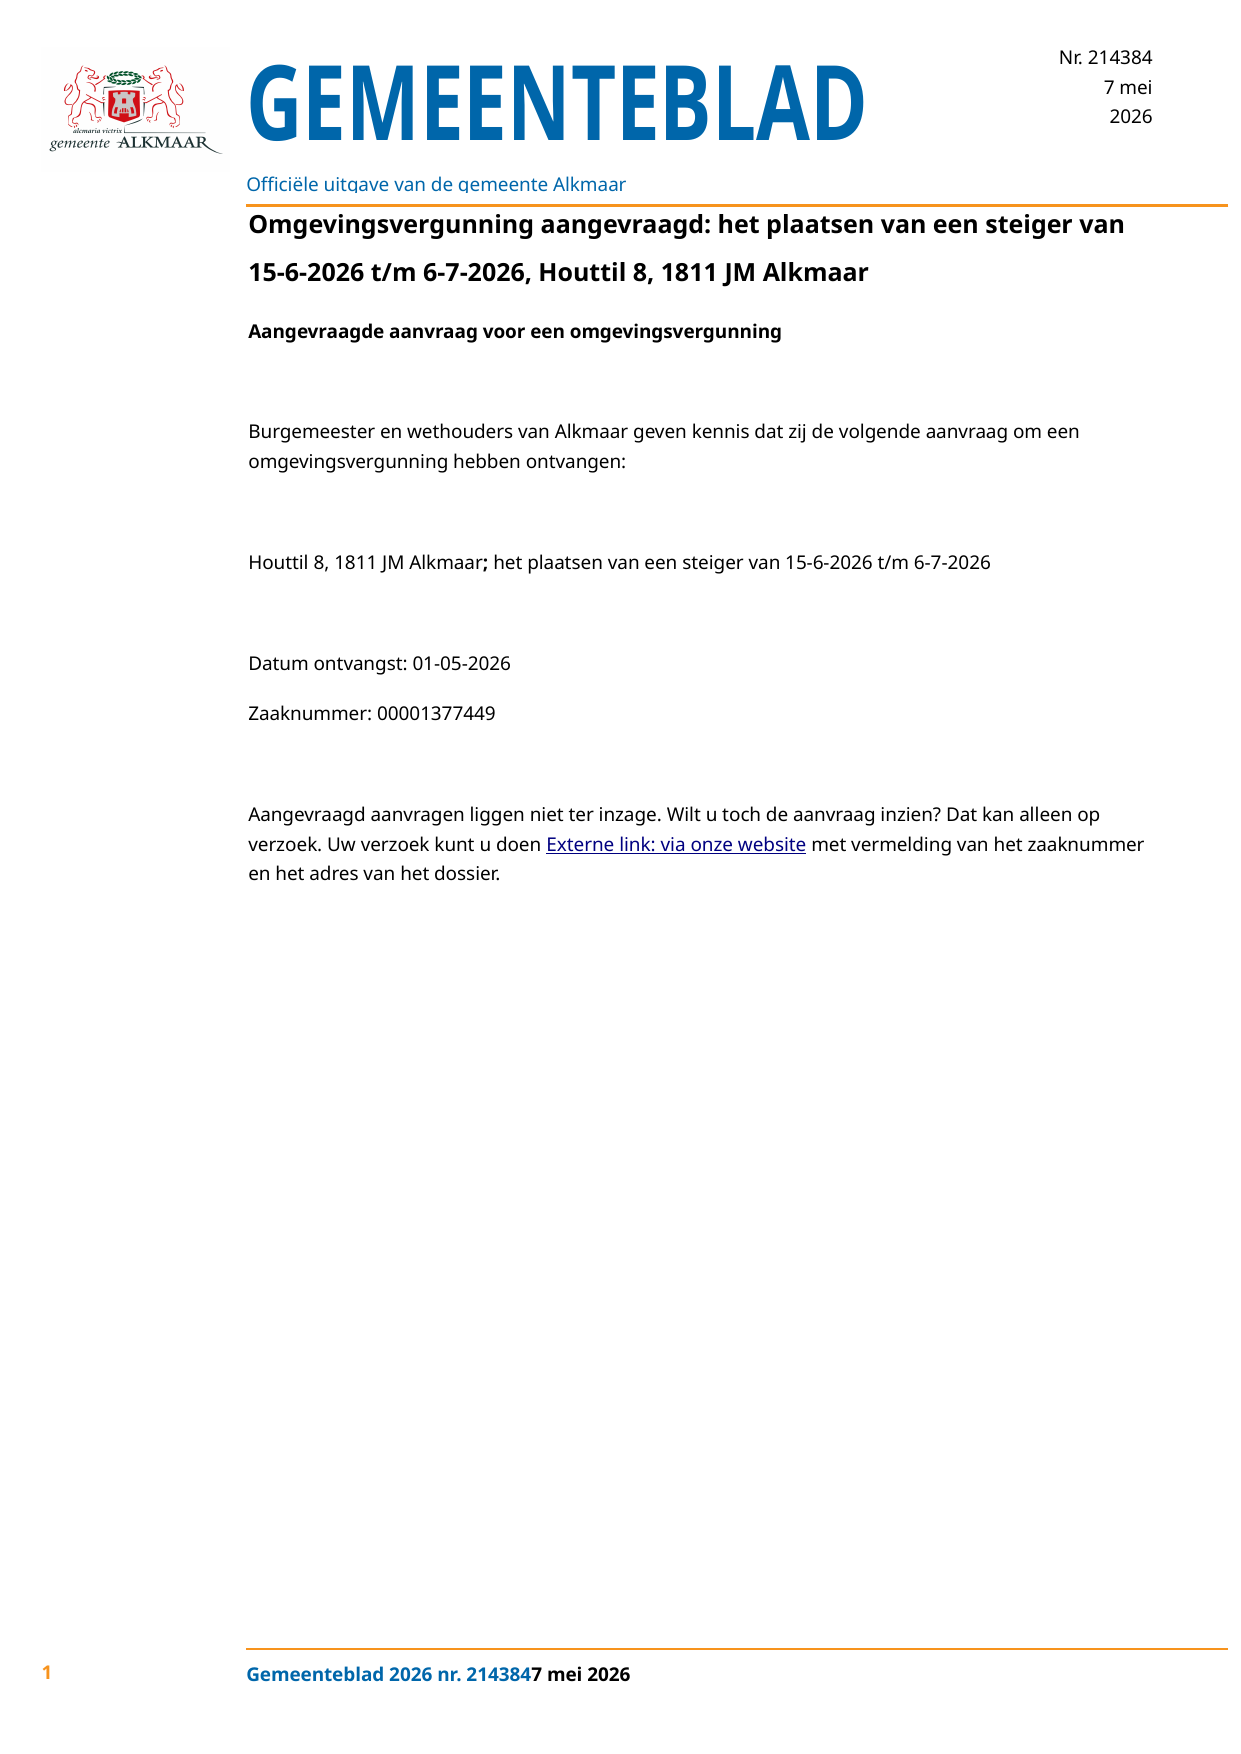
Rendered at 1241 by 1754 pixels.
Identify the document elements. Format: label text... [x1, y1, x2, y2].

text Aangevraagd aanvragen liggen niet ter inzage. Wilt u toch de aanvraag inzien? Dat kan alleen op verzoek. Uw verzoek kunt u doen Externe link: via onze website met vermelding van het zaaknummer en het adres van het dossier. [248, 801, 1152, 886]
text Datum ontvangst: 01-05-2026 [248, 650, 1152, 676]
text Burgemeester en wethouders van Alkmaar geven kennis dat zij de volgende aanvraag om een omgevingsvergunning hebben ontvangen: [248, 419, 1152, 474]
text Zaaknummer: 00001377449 [248, 700, 1152, 726]
picture [41, 47, 231, 172]
text Aangevraagde aanvraag voor een omgevingsvergunning [248, 318, 1152, 344]
text Houttil 8, 1811 JM Alkmaar; het plaatsen van een steiger van 15-6-2026 t/m 6-7-2026 [248, 549, 1152, 575]
text Omgevingsvergunning aangevraagd: het plaatsen van een steiger van 15-6-2026 t/m 6-7-2026, Houttil 8, 1811 JM Alkmaar [248, 207, 1152, 288]
